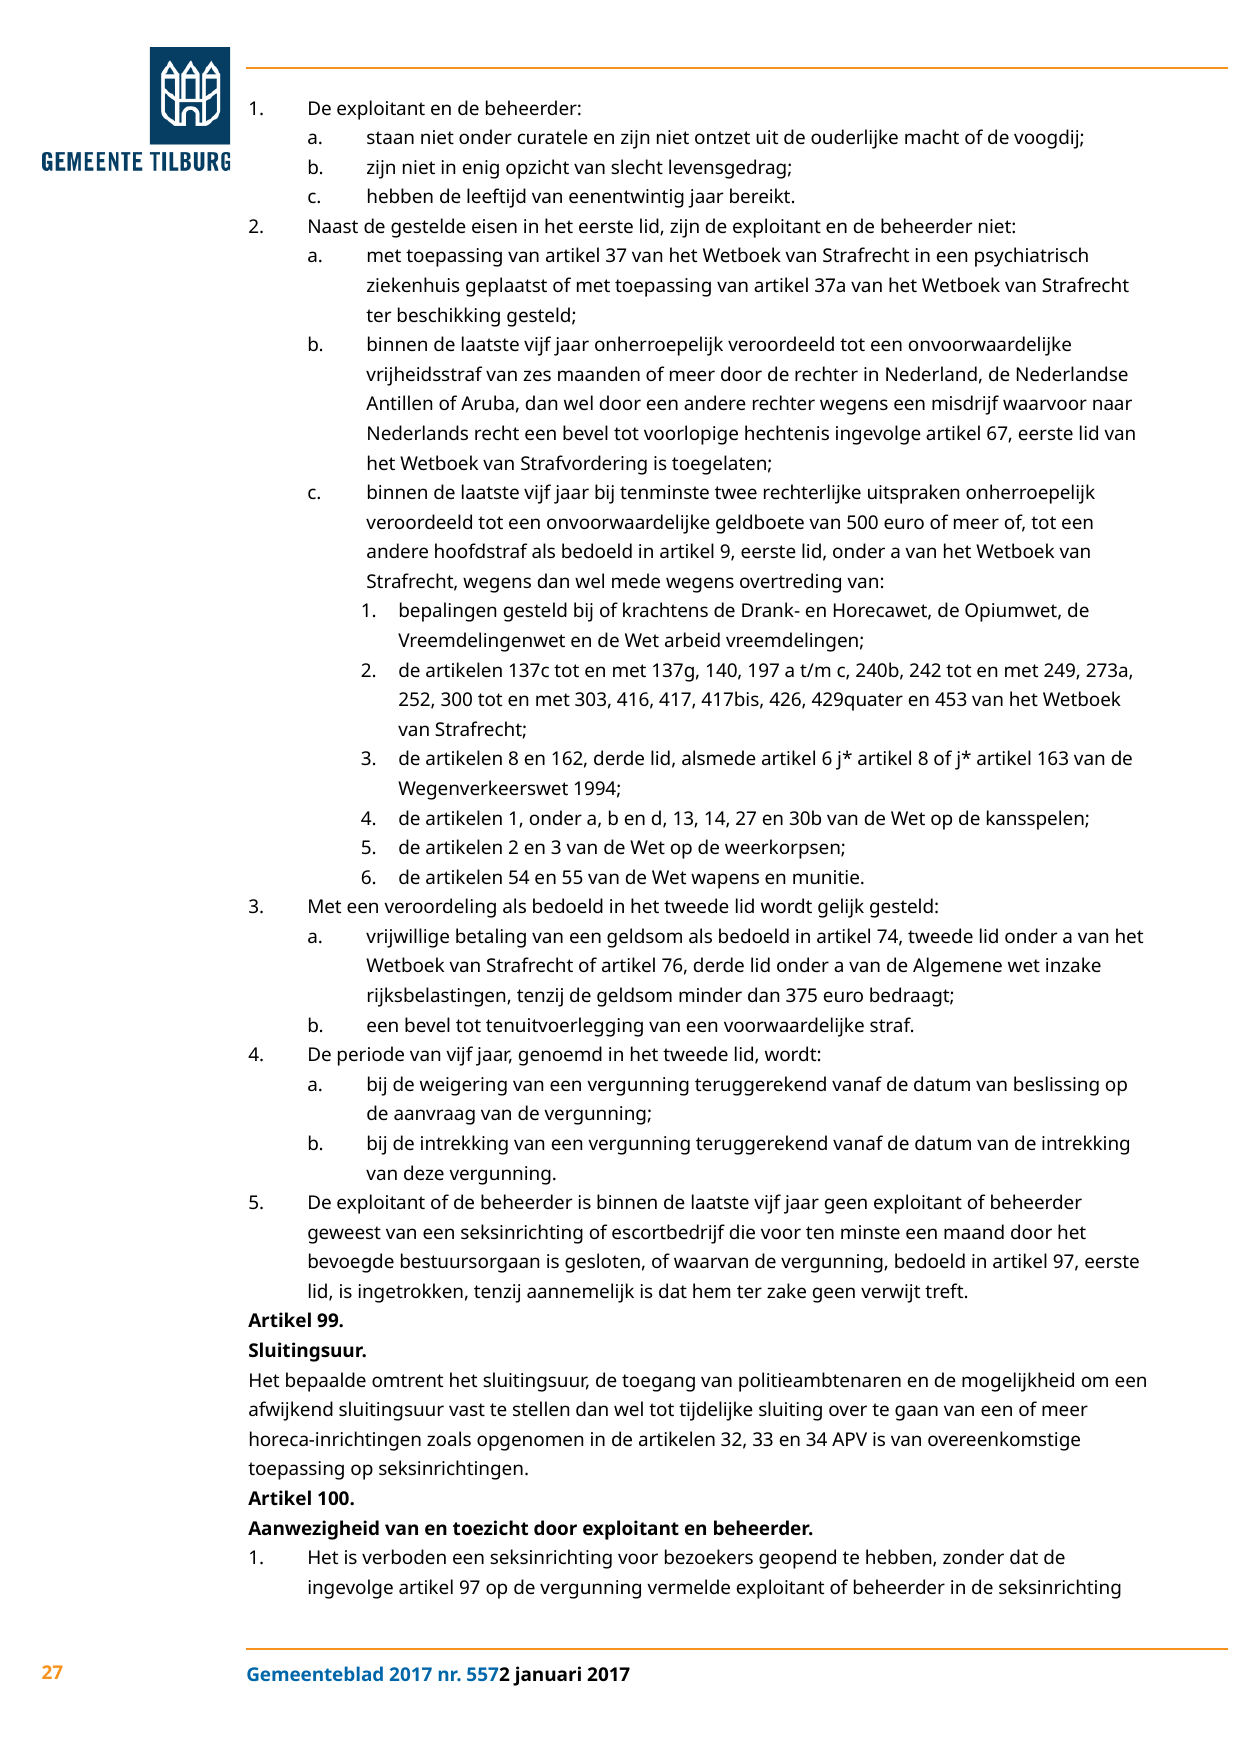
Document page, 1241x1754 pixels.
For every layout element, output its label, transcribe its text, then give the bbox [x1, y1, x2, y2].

list de artikelen 54 en 55 van de Wet wapens en munitie. [361, 864, 1152, 890]
text Het bepaalde omtrent het sluitingsuur, de toegang van politieambtenaren en de mogelijkheid om een afwijkend sluitingsuur vast te stellen dan wel tot tijdelijke sluiting over te gaan van een of meer horeca-inrichtingen zoals opgenomen in de artikelen 32, 33 en 34 APV is van overeenkomstige toepassing op seksinrichtingen. [248, 1367, 1152, 1481]
text Aanwezigheid van en toezicht door exploitant en beheerder. [248, 1515, 1152, 1541]
list staan niet onder curatele en zijn niet ontzet uit de ouderlijke macht of de voogdij; [307, 124, 1152, 150]
list De periode van vijf jaar, genoemd in het tweede lid, wordt: [248, 1041, 1152, 1067]
list binnen de laatste vijf jaar onherroepelijk veroordeeld tot een onvoorwaardelijke vrijheidsstraf van zes maanden of meer door de rechter in Nederland, de Nederlandse Antillen of Aruba, dan wel door een andere rechter wegens een misdrijf waarvoor naar Nederlands recht een bevel tot voorlopige hechtenis ingevolge artikel 67, eerste lid van het Wetboek van Strafvordering is toegelaten; [307, 331, 1152, 476]
list Het is verboden een seksinrichting voor bezoekers geopend te hebben, zonder dat de ingevolge artikel 97 op de vergunning vermelde exploitant of beheerder in de seksinrichting [248, 1544, 1152, 1600]
list de artikelen 2 en 3 van de Wet op de weerkorpsen; [361, 834, 1152, 860]
list bij de intrekking van een vergunning teruggerekend vanaf de datum van de intrekking van deze vergunning. [307, 1130, 1152, 1186]
list de artikelen 137c tot en met 137g, 140, 197 a t/m c, 240b, 242 tot en met 249, 273a, 252, 300 tot en met 303, 416, 417, 417bis, 426, 429quater en 453 van het Wetboek van Strafrecht; [361, 657, 1152, 742]
picture [41, 47, 231, 172]
list De exploitant en de beheerder: [248, 95, 1152, 121]
list met toepassing van artikel 37 van het Wetboek van Strafrecht in een psychiatrisch ziekenhuis geplaatst of met toepassing van artikel 37a van het Wetboek van Strafrecht ter beschikking gesteld; [307, 243, 1152, 328]
list Met een veroordeling als bedoeld in het tweede lid wordt gelijk gesteld: [248, 893, 1152, 919]
text Artikel 99. [248, 1308, 1152, 1333]
list de artikelen 8 en 162, derde lid, alsmede artikel 6 j* artikel 8 of j* artikel 163 van de Wegenverkeerswet 1994; [361, 746, 1152, 801]
list hebben de leeftijd van eenentwintig jaar bereikt. [307, 183, 1152, 209]
text Sluitingsuur. [248, 1337, 1152, 1363]
text Artikel 100. [248, 1485, 1152, 1511]
list bepalingen gesteld bij of krachtens de Drank- en Horecawet, de Opiumwet, de Vreemdelingenwet en de Wet arbeid vreemdelingen; [361, 598, 1152, 653]
list vrijwillige betaling van een geldsom als bedoeld in artikel 74, tweede lid onder a van het Wetboek van Strafrecht of artikel 76, derde lid onder a van de Algemene wet inzake rijksbelastingen, tenzij de geldsom minder dan 375 euro bedraagt; [307, 923, 1152, 1008]
list binnen de laatste vijf jaar bij tenminste twee rechterlijke uitspraken onherroepelijk veroordeeld tot een onvoorwaardelijke geldboete van 500 euro of meer of, tot een andere hoofdstraf als bedoeld in artikel 9, eerste lid, onder a van het Wetboek van Strafrecht, wegens dan wel mede wegens overtreding van: [307, 479, 1152, 594]
list De exploitant of de beheerder is binnen de laatste vijf jaar geen exploitant of beheerder geweest van een seksinrichting of escortbedrijf die voor ten minste een maand door het bevoegde bestuursorgaan is gesloten, of waarvan de vergunning, bedoeld in artikel 97, eerste lid, is ingetrokken, tenzij aannemelijk is dat hem ter zake geen verwijt treft. [248, 1189, 1152, 1304]
list een bevel tot tenuitvoerlegging van een voorwaardelijke straf. [307, 1012, 1152, 1038]
list bij de weigering van een vergunning teruggerekend vanaf de datum van beslissing op de aanvraag van de vergunning; [307, 1071, 1152, 1126]
list Naast de gestelde eisen in het eerste lid, zijn de exploitant en de beheerder niet: [248, 213, 1152, 239]
list zijn niet in enig opzicht van slecht levensgedrag; [307, 154, 1152, 180]
list de artikelen 1, onder a, b en d, 13, 14, 27 en 30b van de Wet op de kansspelen; [361, 805, 1152, 831]
